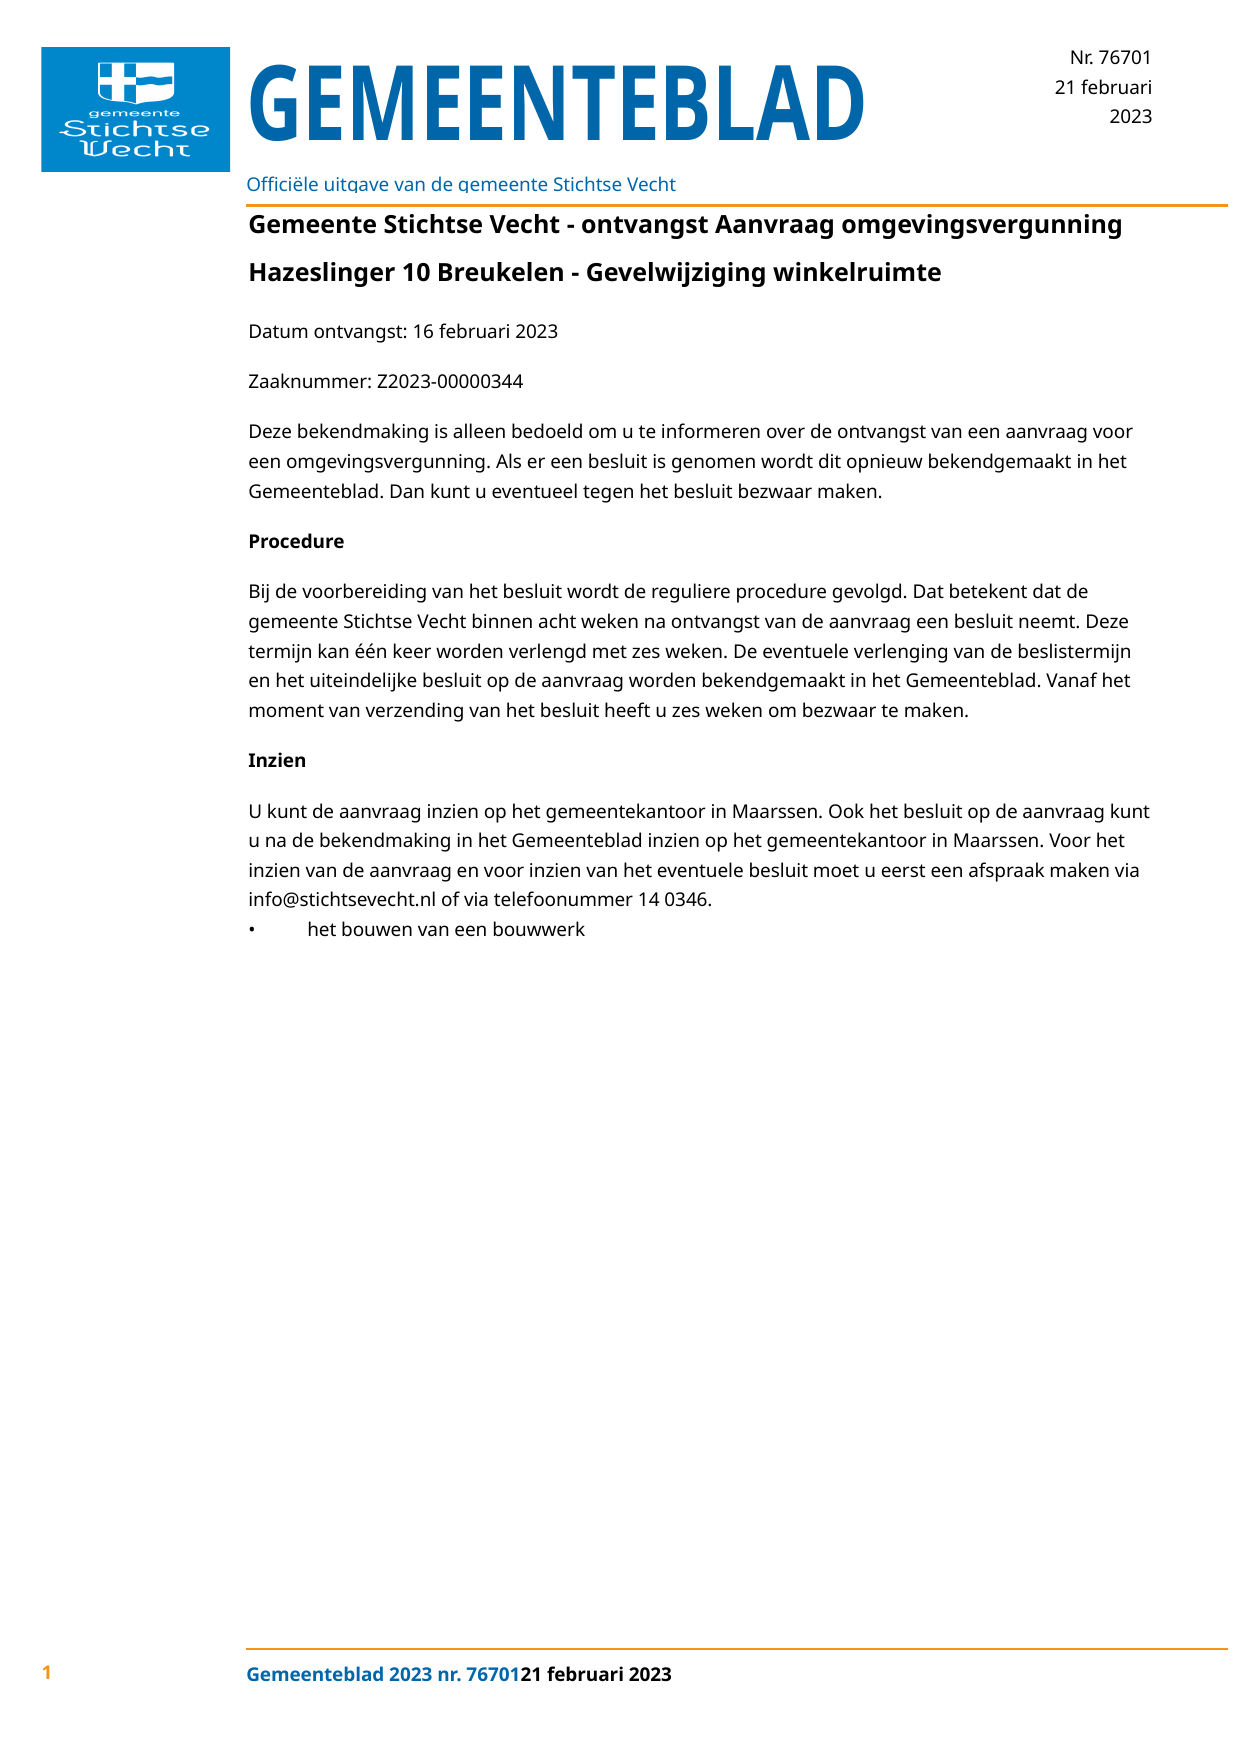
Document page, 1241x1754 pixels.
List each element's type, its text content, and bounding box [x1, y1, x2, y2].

list het bouwen van een bouwwerk [248, 916, 1152, 942]
text Deze bekendmaking is alleen bedoeld om u te informeren over de ontvangst van een aanvraag voor een omgevingsvergunning. Als er een besluit is genomen wordt dit opnieuw bekendgemaakt in het Gemeenteblad. Dan kunt u eventueel tegen het besluit bezwaar maken. [248, 419, 1152, 504]
text Zaaknummer: Z2023-00000344 [248, 368, 1152, 394]
picture [99, 63, 135, 101]
text Inzien [248, 747, 1152, 773]
text Gemeente Stichtse Vecht - ontvangst Aanvraag omgevingsvergunning Hazeslinger 10 Breukelen - Gevelwijziging winkelruimte [248, 207, 1152, 288]
picture [137, 63, 174, 103]
text U kunt de aanvraag inzien op het gemeentekantoor in Maarssen. Ook het besluit op de aanvraag kunt u na de bekendmaking in het Gemeenteblad inzien op het gemeentekantoor in Maarssen. Voor het inzien van de aanvraag en voor inzien van het eventuele besluit moet u eerst een afspraak maken via info@stichtsevecht.nl of via telefoonummer 14 0346. [248, 798, 1152, 912]
text Bij de voorbereiding van het besluit wordt de reguliere procedure gevolgd. Dat betekent dat de gemeente Stichtse Vecht binnen acht weken na ontvangst van de aanvraag een besluit neemt. Deze termijn kan één keer worden verlengd met zes weken. De eventuele verlenging van de beslistermijn en het uiteindelijke besluit op de aanvraag worden bekendgemaakt in het Gemeenteblad. Vanaf het moment van verzending van het besluit heeft u zes weken om bezwaar te maken. [248, 579, 1152, 723]
text Procedure [248, 528, 1152, 554]
text Datum ontvangst: 16 februari 2023 [248, 318, 1152, 344]
